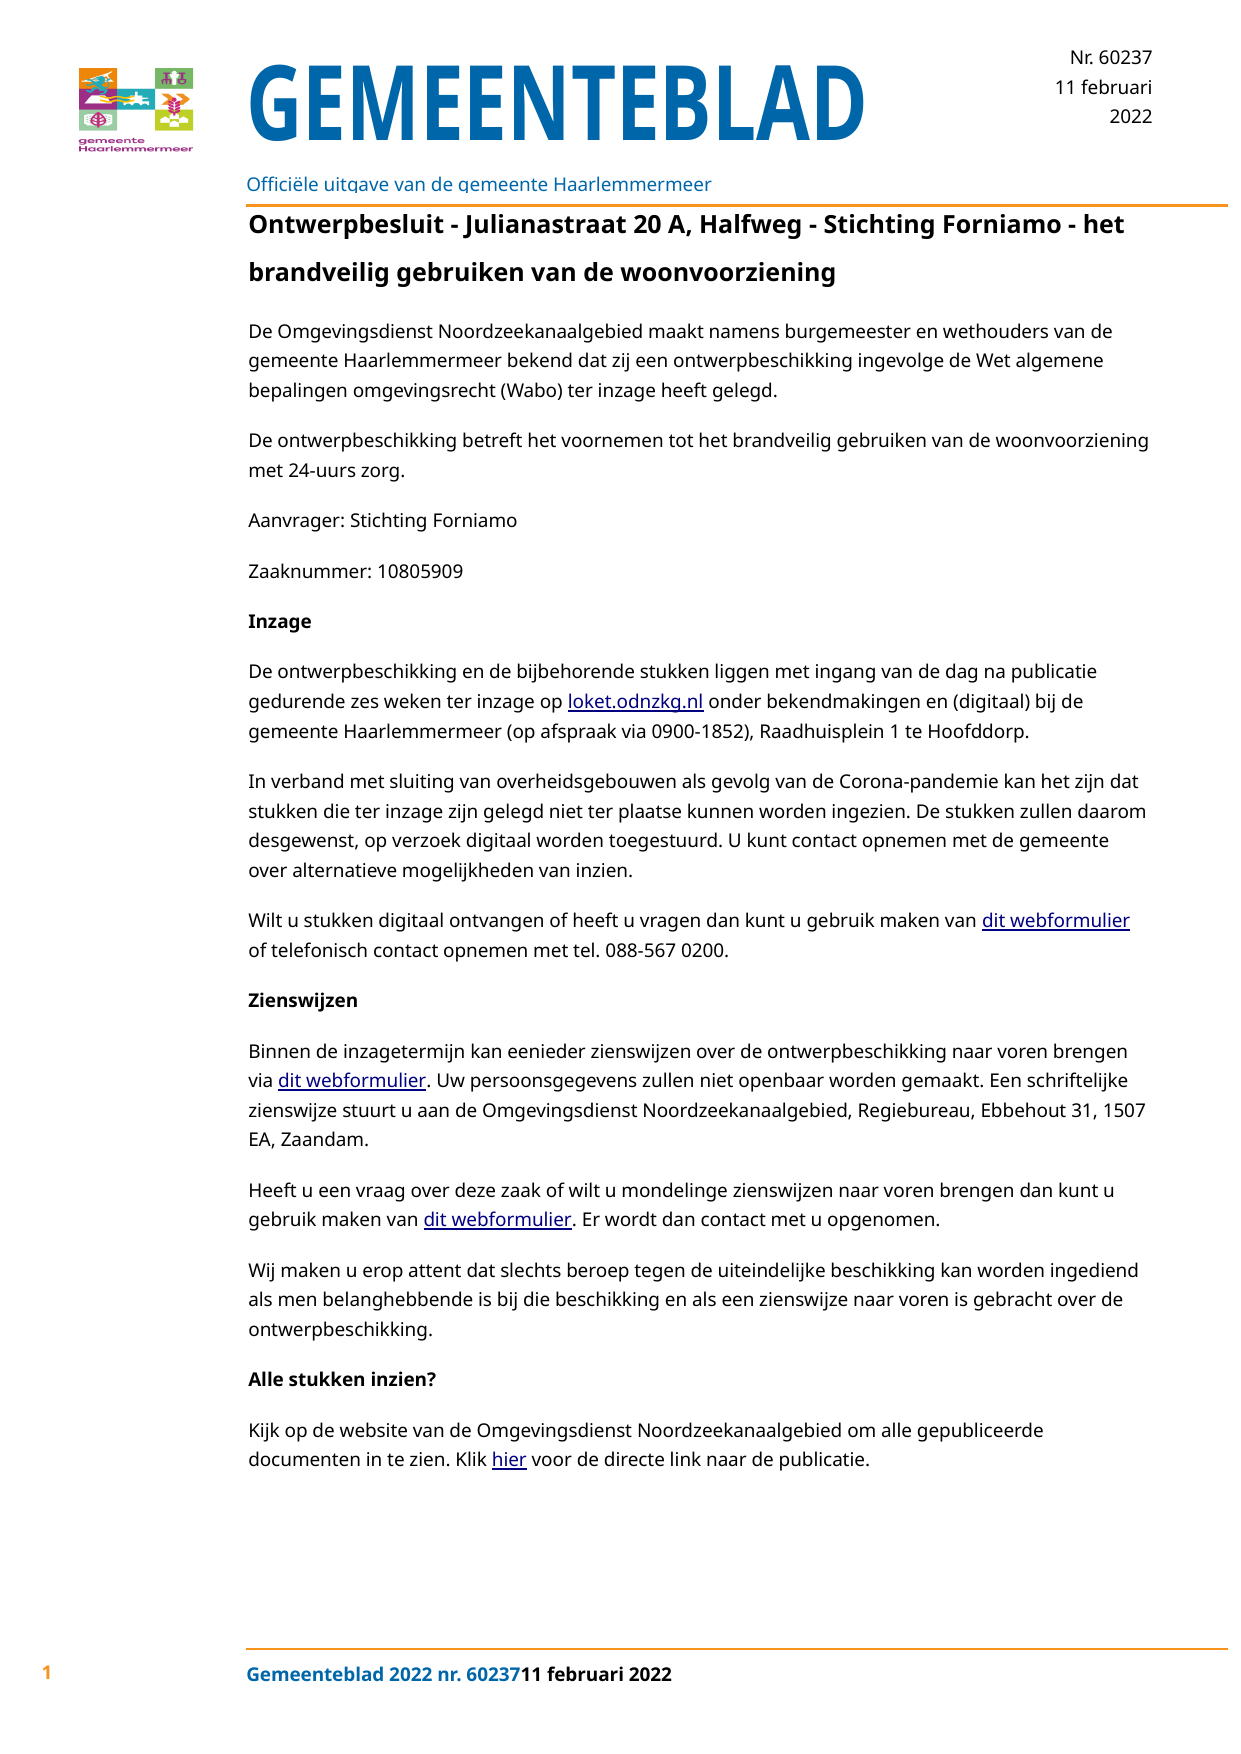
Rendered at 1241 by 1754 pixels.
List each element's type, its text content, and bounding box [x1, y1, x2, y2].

text Kijk op de website van de Omgevingsdienst Noordzeekanaalgebied om alle gepubliceerde documenten in te zien. Klik hier voor de directe link naar de publicatie. [248, 1417, 1152, 1472]
text Inzage [248, 608, 1152, 634]
picture [41, 47, 231, 172]
text Zienswijzen [248, 987, 1152, 1013]
text Zaaknummer: 10805909 [248, 558, 1152, 584]
text Wilt u stukken digitaal ontvangen of heeft u vragen dan kunt u gebruik maken van dit webformulier of telefonisch contact opnemen met tel. 088-567 0200. [248, 907, 1152, 963]
text In verband met sluiting van overheidsgebouwen als gevolg van de Corona-pandemie kan het zijn dat stukken die ter inzage zijn gelegd niet ter plaatse kunnen worden ingezien. De stukken zullen daarom desgewenst, op verzoek digitaal worden toegestuurd. U kunt contact opnemen met de gemeente over alternatieve mogelijkheden van inzien. [248, 768, 1152, 883]
text Alle stukken inzien? [248, 1367, 1152, 1392]
text Wij maken u erop attent dat slechts beroep tegen de uiteindelijke beschikking kan worden ingediend als men belanghebbende is bij die beschikking en als een zienswijze naar voren is gebracht over de ontwerpbeschikking. [248, 1257, 1152, 1342]
text Aanvrager: Stichting Forniamo [248, 507, 1152, 533]
text De Omgevingsdienst Noordzeekanaalgebied maakt namens burgemeester en wethouders van de gemeente Haarlemmermeer bekend dat zij een ontwerpbeschikking ingevolge de Wet algemene bepalingen omgevingsrecht (Wabo) ter inzage heeft gelegd. [248, 318, 1152, 403]
text De ontwerpbeschikking betreft het voornemen tot het brandveilig gebruiken van de woonvoorziening met 24-uurs zorg. [248, 427, 1152, 483]
text Ontwerpbesluit - Julianastraat 20 A, Halfweg - Stichting Forniamo - het brandveilig gebruiken van de woonvoorziening [248, 207, 1152, 288]
text Heeft u een vraag over deze zaak of wilt u mondelinge zienswijzen naar voren brengen dan kunt u gebruik maken van dit webformulier. Er wordt dan contact met u opgenomen. [248, 1177, 1152, 1232]
text De ontwerpbeschikking en de bijbehorende stukken liggen met ingang van de dag na publicatie gedurende zes weken ter inzage op loket.odnzkg.nl onder bekendmakingen en (digitaal) bij de gemeente Haarlemmermeer (op afspraak via 0900-1852), Raadhuisplein 1 te Hoofddorp. [248, 659, 1152, 744]
text Binnen de inzagetermijn kan eenieder zienswijzen over de ontwerpbeschikking naar voren brengen via dit webformulier. Uw persoonsgegevens zullen niet openbaar worden gemaakt. Een schriftelijke zienswijze stuurt u aan de Omgevingsdienst Noordzeekanaalgebied, Regiebureau, Ebbehout 31, 1507 EA, Zaandam. [248, 1038, 1152, 1152]
